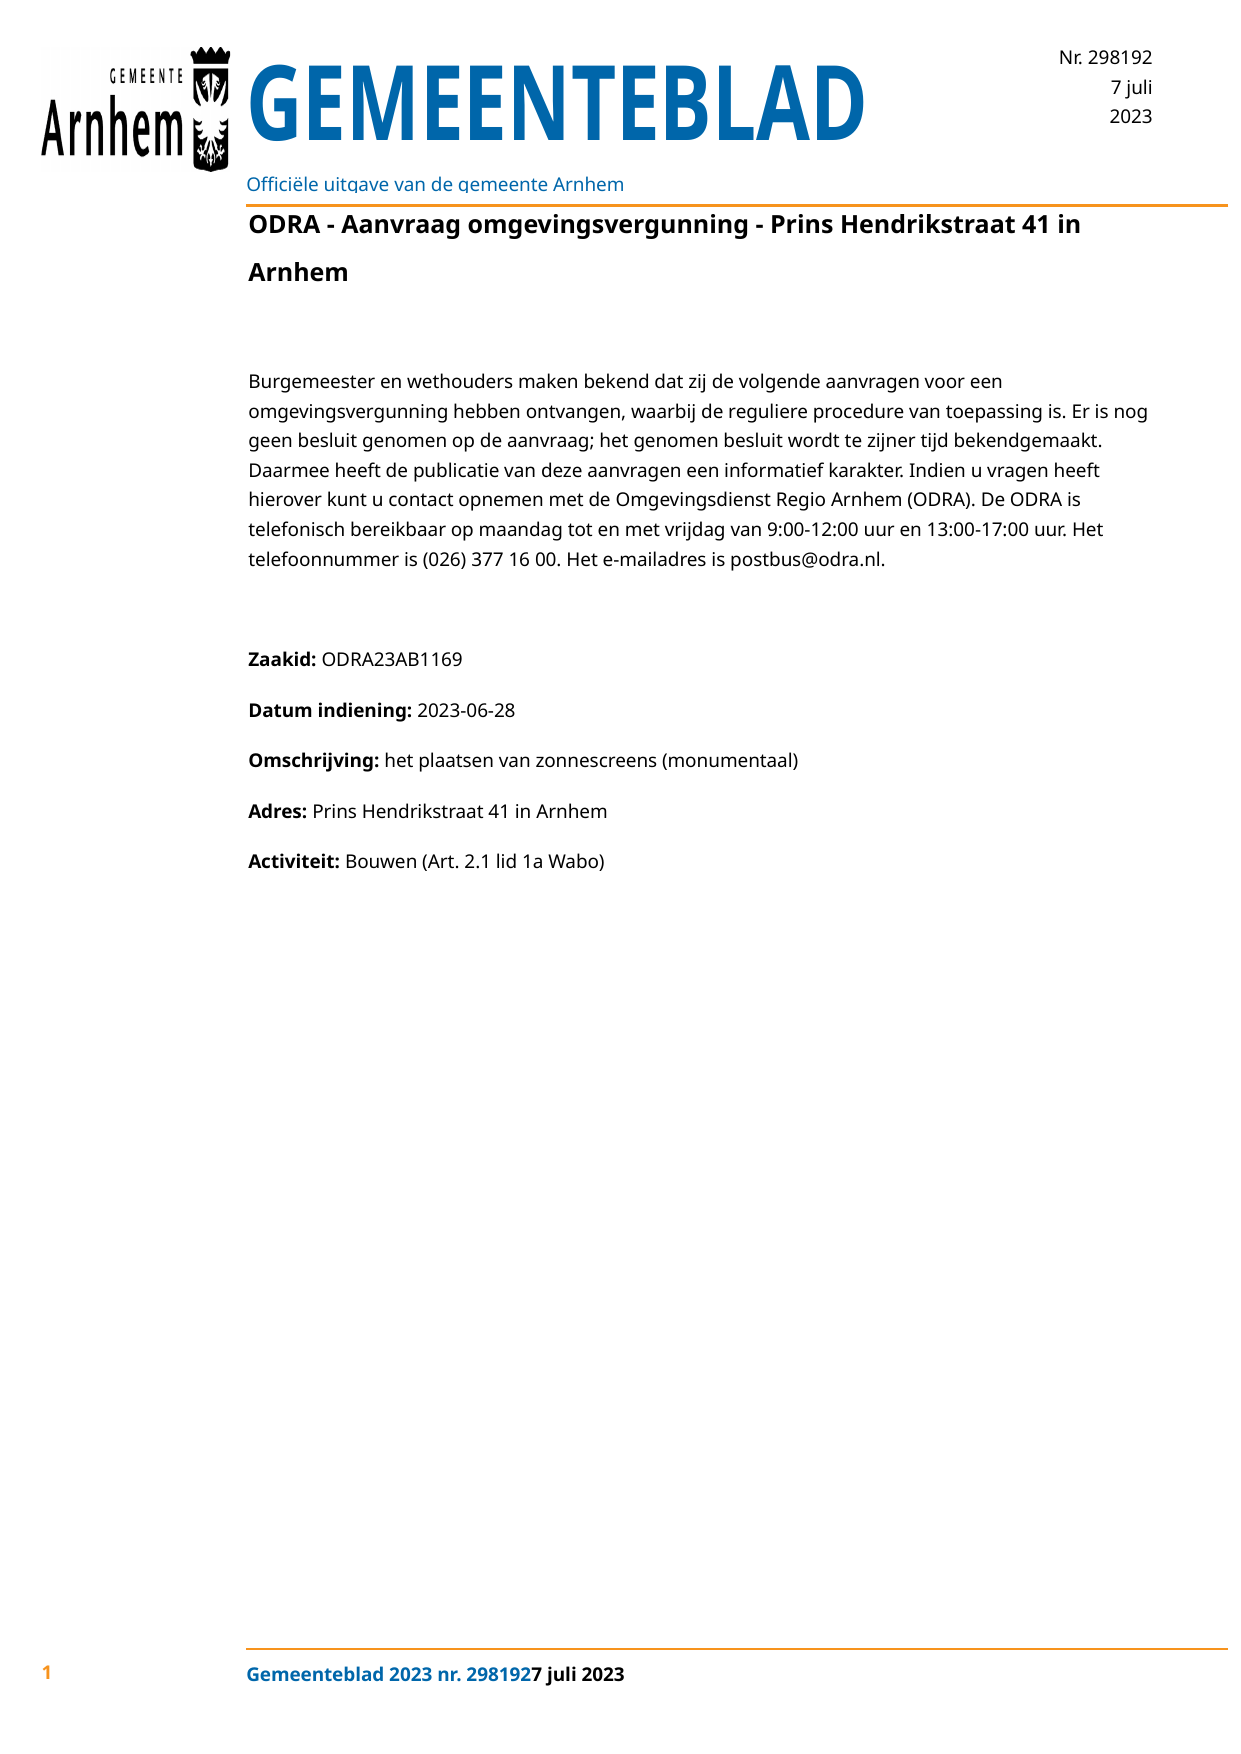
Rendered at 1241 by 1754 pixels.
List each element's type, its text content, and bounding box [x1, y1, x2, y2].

text Omschrijving: het plaatsen van zonnescreens (monumentaal) [248, 747, 1152, 773]
picture [41, 47, 231, 172]
text Datum indiening: 2023-06-28 [248, 697, 1152, 723]
text Burgemeester en wethouders maken bekend dat zij de volgende aanvragen voor een omgevingsvergunning hebben ontvangen, waarbij de reguliere procedure van toepassing is. Er is nog geen besluit genomen op de aanvraag; het genomen besluit wordt te zijner tijd bekendgemaakt. Daarmee heeft de publicatie van deze aanvragen een informatief karakter. Indien u vragen heeft hierover kunt u contact opnemen met de Omgevingsdienst Regio Arnhem (ODRA). De ODRA is telefonisch bereikbaar op maandag tot en met vrijdag van 9:00-12:00 uur en 13:00-17:00 uur. Het telefoonnummer is (026) 377 16 00. Het e-mailadres is postbus@odra.nl. [248, 368, 1152, 572]
text Zaakid: ODRA23AB1169 [248, 647, 1152, 672]
text Adres: Prins Hendrikstraat 41 in Arnhem [248, 798, 1152, 824]
text Activiteit: Bouwen (Art. 2.1 lid 1a Wabo) [248, 848, 1152, 874]
text ODRA - Aanvraag omgevingsvergunning - Prins Hendrikstraat 41 in Arnhem [248, 207, 1152, 288]
